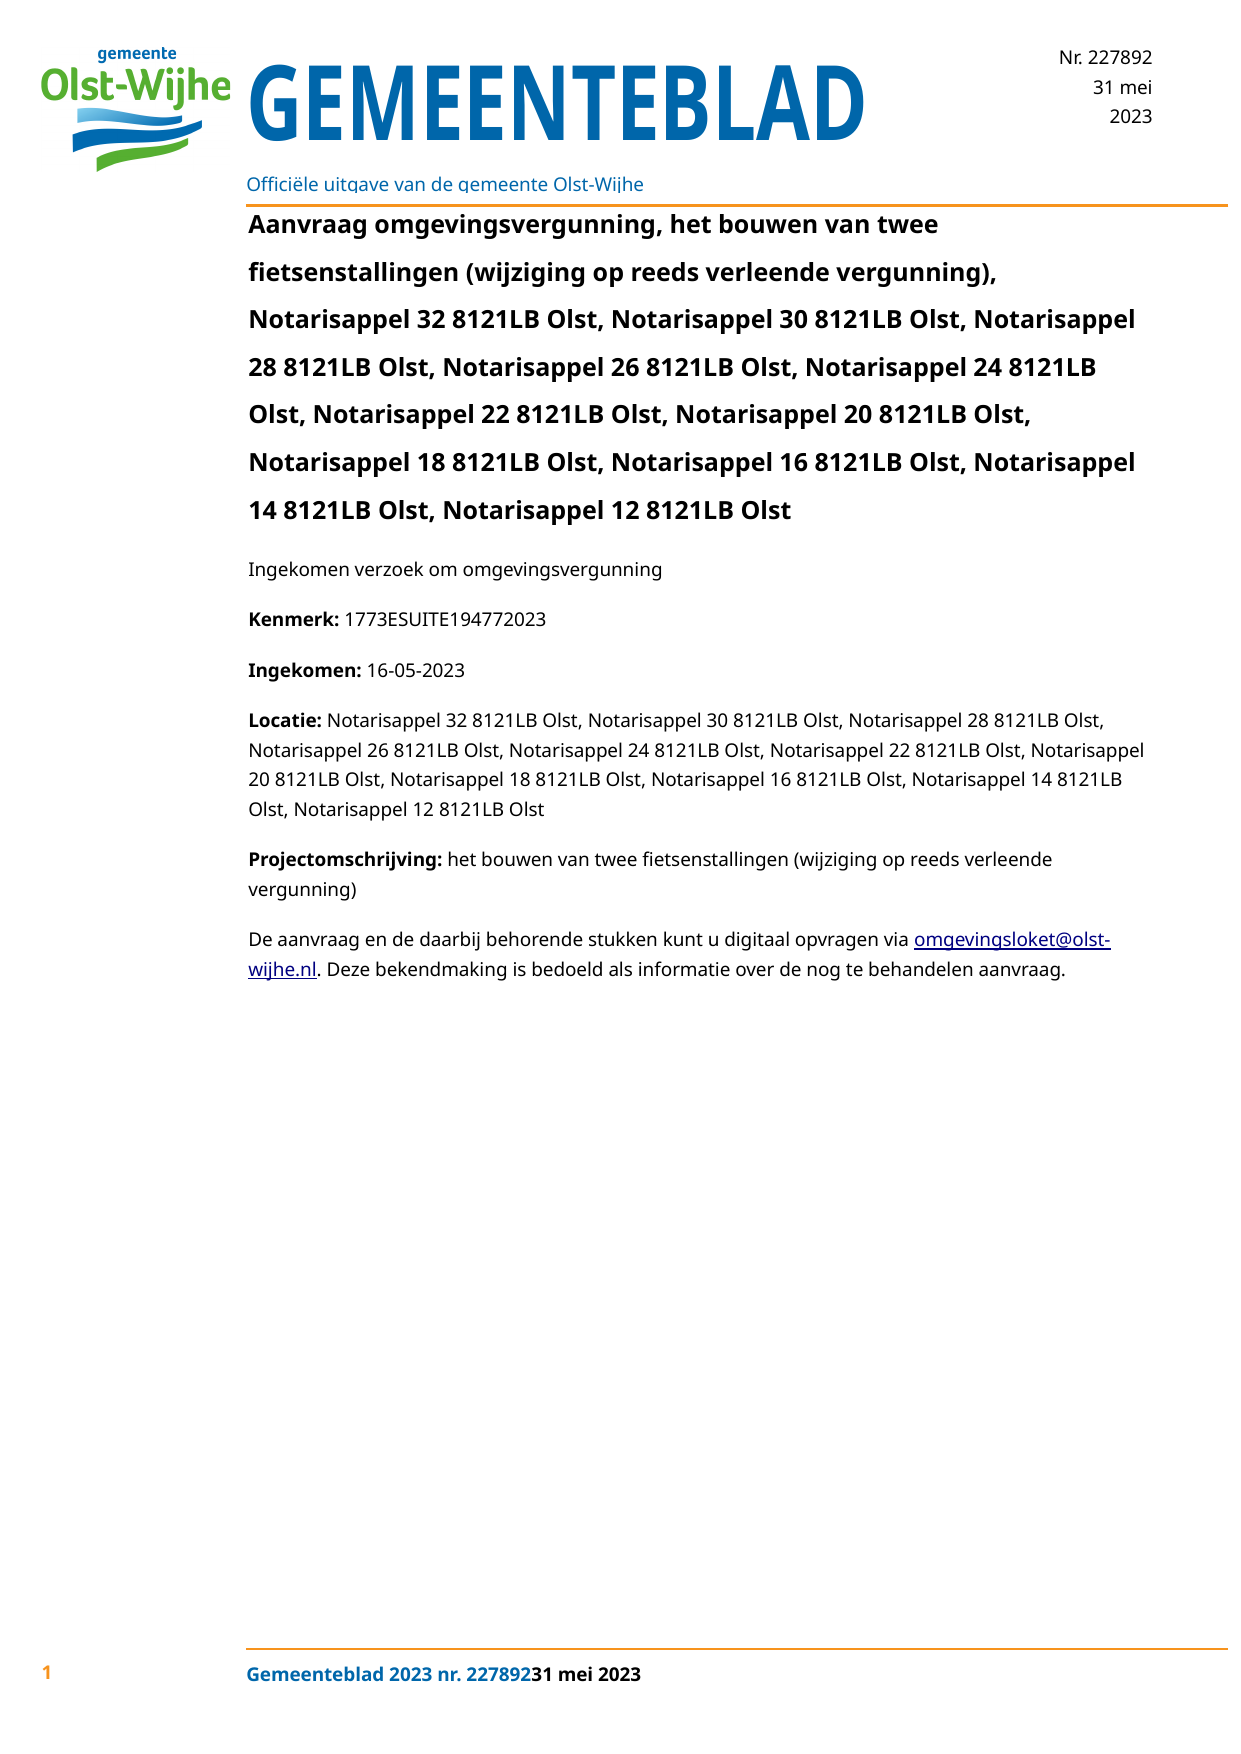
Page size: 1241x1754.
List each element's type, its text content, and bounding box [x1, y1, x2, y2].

text Projectomschrijving: het bouwen van twee fietsenstallingen (wijziging op reeds verleende vergunning) [248, 846, 1152, 902]
text Kenmerk: 1773ESUITE194772023 [248, 606, 1152, 632]
text Ingekomen: 16-05-2023 [248, 657, 1152, 682]
text Locatie: Notarisappel 32 8121LB Olst, Notarisappel 30 8121LB Olst, Notarisappel 28 8121LB Olst, Notarisappel 26 8121LB Olst, Notarisappel 24 8121LB Olst, Notarisappel 22 8121LB Olst, Notarisappel 20 8121LB Olst, Notarisappel 18 8121LB Olst, Notarisappel 16 8121LB Olst, Notarisappel 14 8121LB Olst, Notarisappel 12 8121LB Olst [248, 707, 1152, 822]
text Ingekomen verzoek om omgevingsvergunning [248, 556, 1152, 582]
picture [41, 47, 231, 172]
text Aanvraag omgevingsvergunning, het bouwen van twee fietsenstallingen (wijziging op reeds verleende vergunning), Notarisappel 32 8121LB Olst, Notarisappel 30 8121LB Olst, Notarisappel 28 8121LB Olst, Notarisappel 26 8121LB Olst, Notarisappel 24 8121LB Olst, Notarisappel 22 8121LB Olst, Notarisappel 20 8121LB Olst, Notarisappel 18 8121LB Olst, Notarisappel 16 8121LB Olst, Notarisappel 14 8121LB Olst, Notarisappel 12 8121LB Olst [248, 207, 1152, 526]
text De aanvraag en de daarbij behorende stukken kunt u digitaal opvragen via omgevingsloket@olst-wijhe.nl. Deze bekendmaking is bedoeld als informatie over de nog te behandelen aanvraag. [248, 926, 1152, 982]
